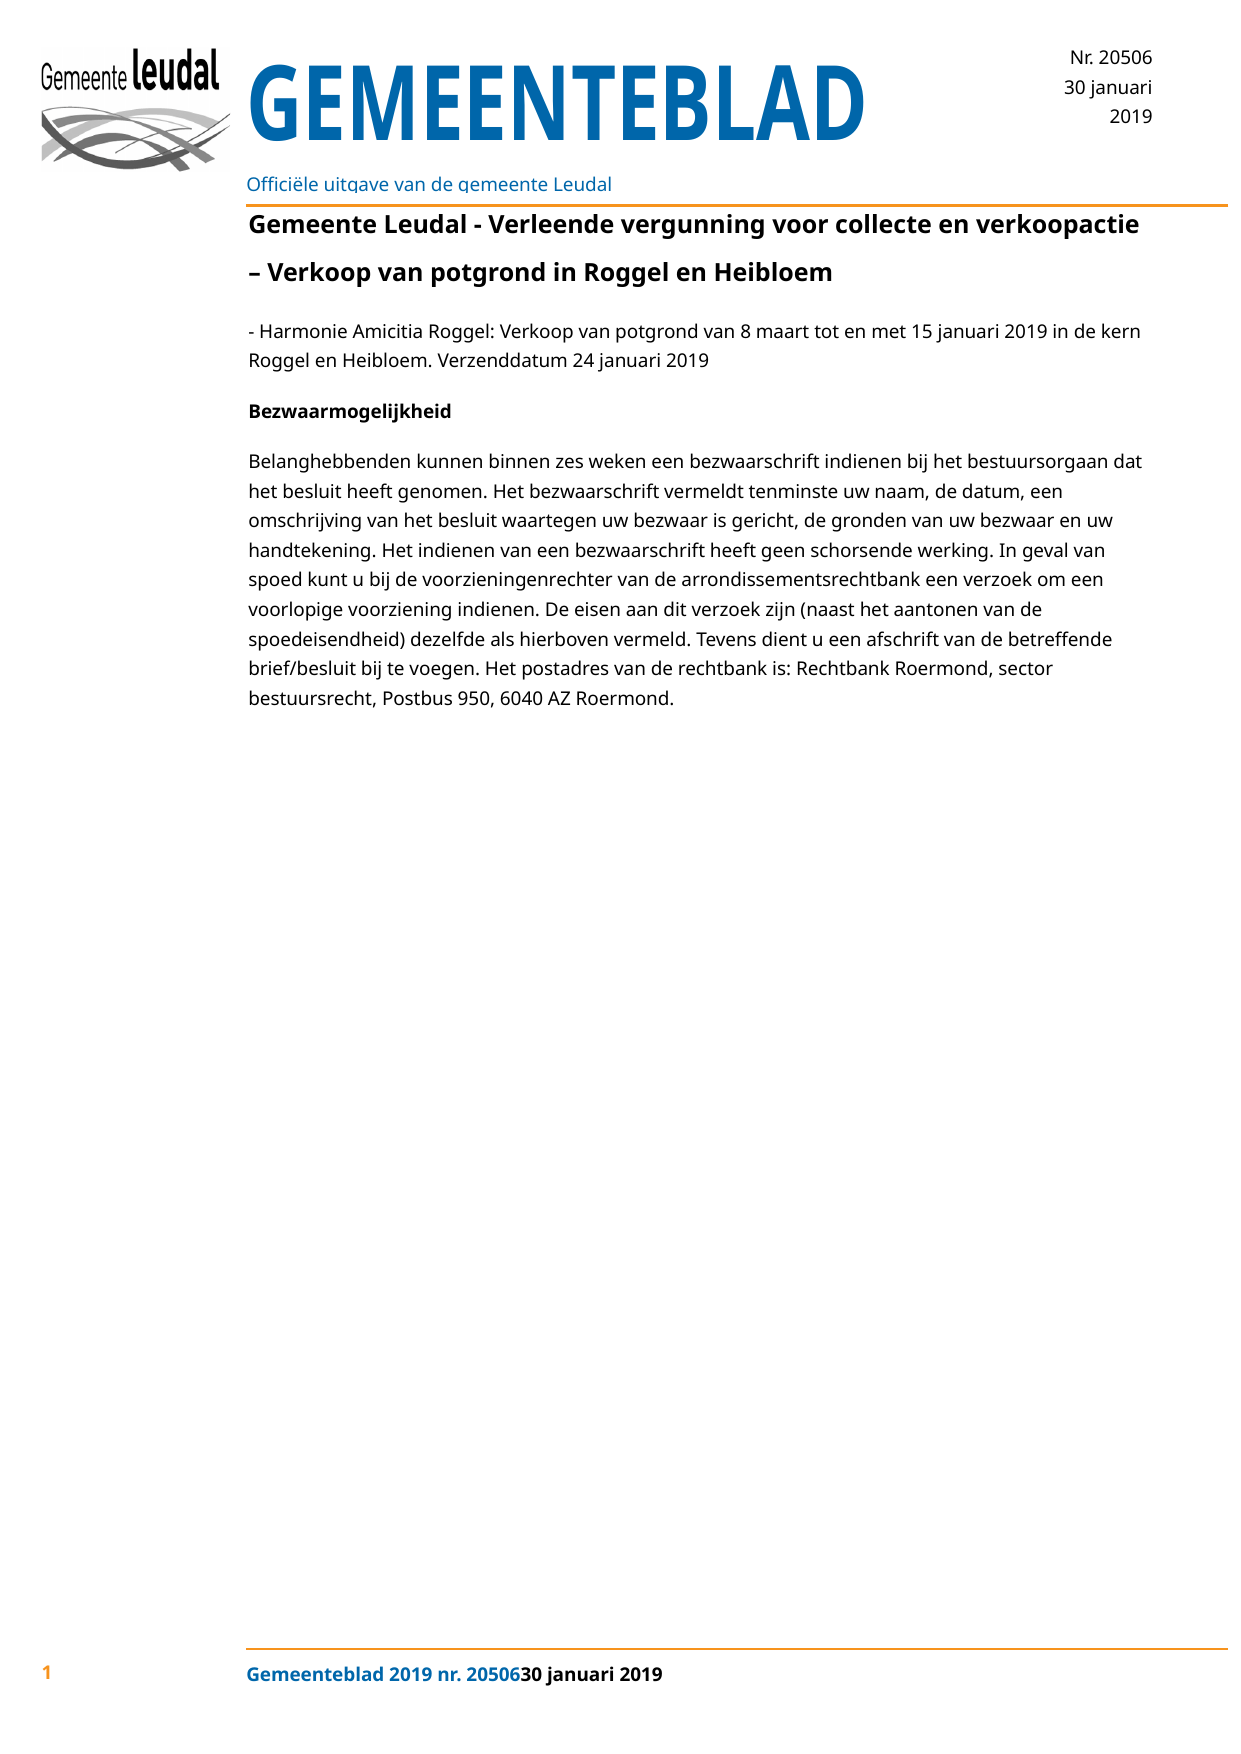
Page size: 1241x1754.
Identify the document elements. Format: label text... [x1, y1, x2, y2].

text - Harmonie Amicitia Roggel: Verkoop van potgrond van 8 maart tot en met 15 januari 2019 in de kern Roggel en Heibloem. Verzenddatum 24 januari 2019 [248, 318, 1152, 373]
text Belanghebbenden kunnen binnen zes weken een bezwaarschrift indienen bij het bestuursorgaan dat het besluit heeft genomen. Het bezwaarschrift vermeldt tenminste uw naam, de datum, een omschrijving van het besluit waartegen uw bezwaar is gericht, de gronden van uw bezwaar en uw handtekening. Het indienen van een bezwaarschrift heeft geen schorsende werking. In geval van spoed kunt u bij de voorzieningenrechter van de arrondissementsrechtbank een verzoek om een voorlopige voorziening indienen. De eisen aan dit verzoek zijn (naast het aantonen van de spoedeisendheid) dezelfde als hierboven vermeld. Tevens dient u een afschrift van de betreffende brief/besluit bij te voegen. Het postadres van de rechtbank is: Rechtbank Roermond, sector bestuursrecht, Postbus 950, 6040 AZ Roermond. [248, 448, 1152, 711]
text Bezwaarmogelijkheid [248, 398, 1152, 424]
text Gemeente Leudal - Verleende vergunning voor collecte en verkoopactie – Verkoop van potgrond in Roggel en Heibloem [248, 207, 1152, 288]
picture [41, 47, 231, 172]
